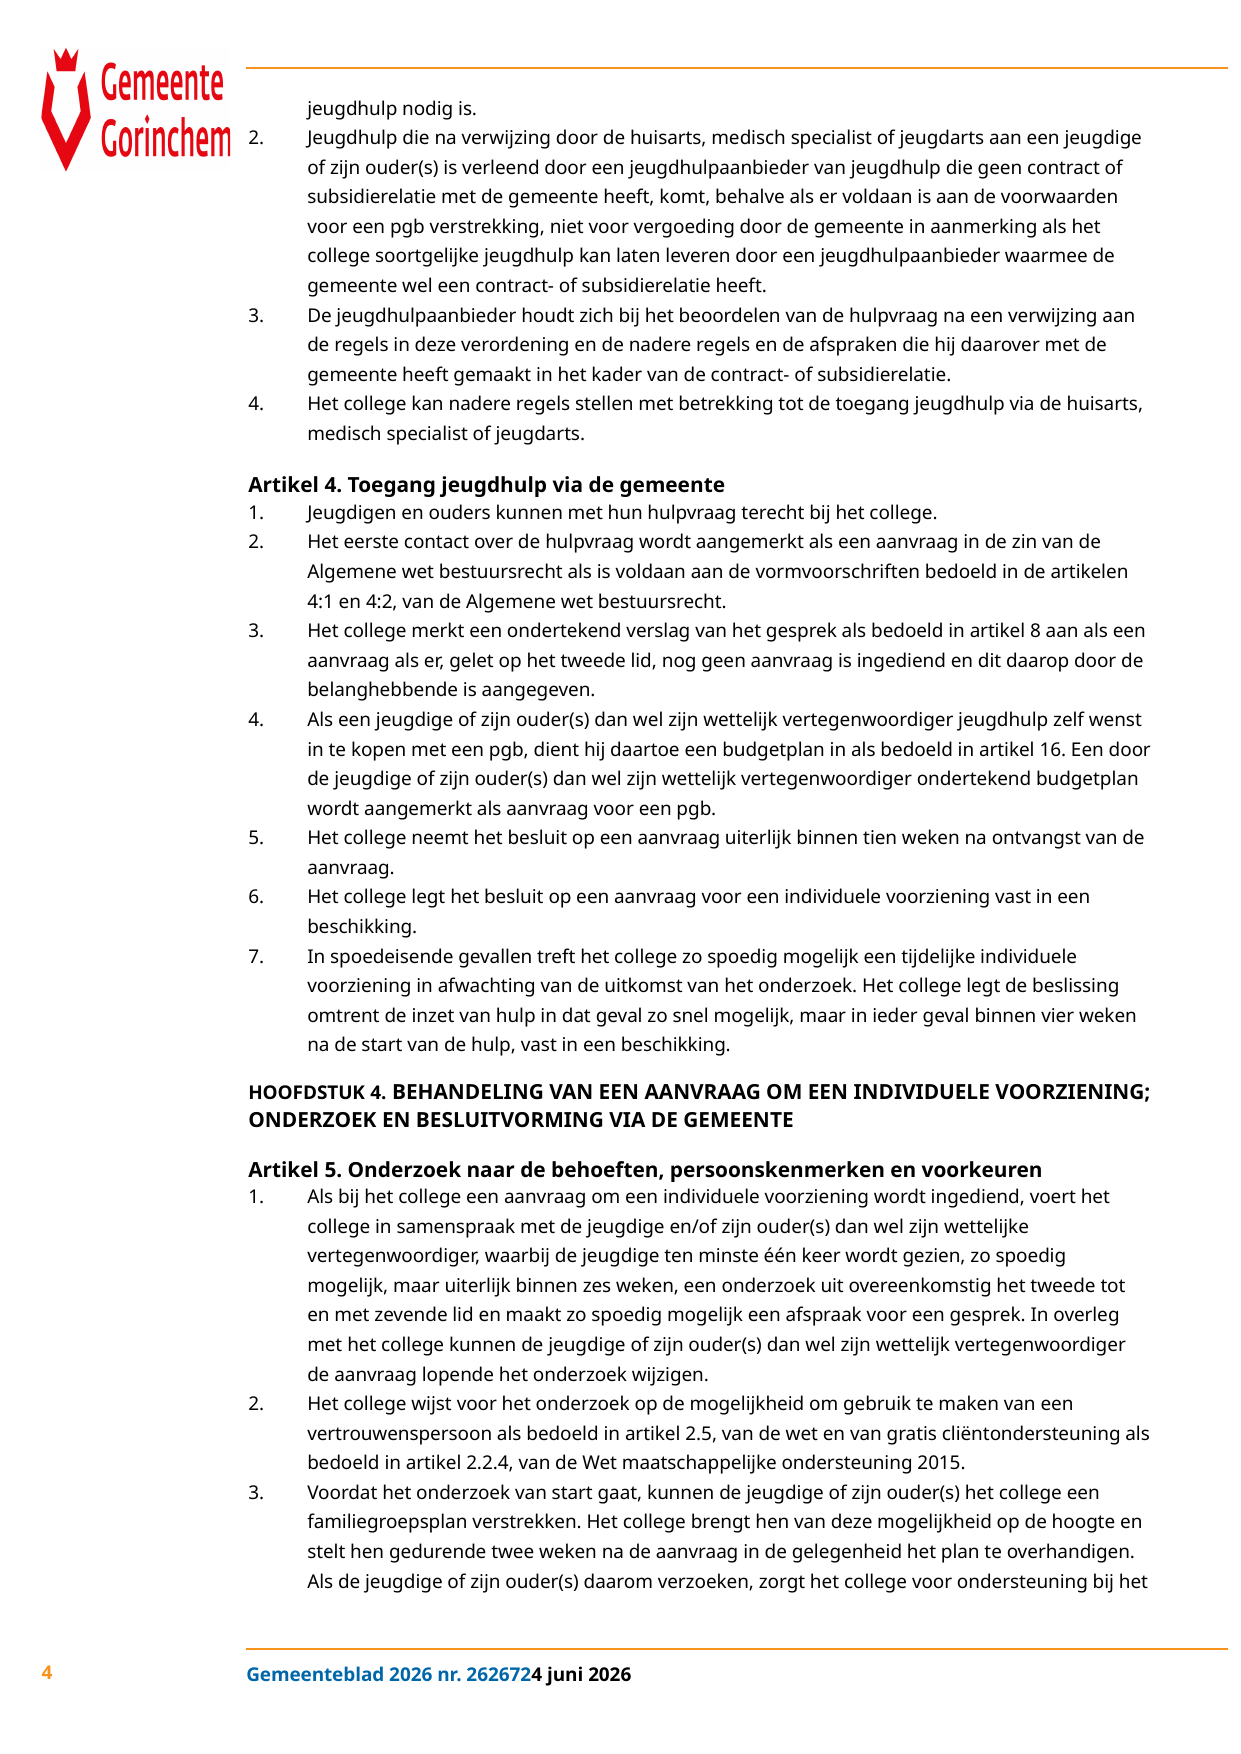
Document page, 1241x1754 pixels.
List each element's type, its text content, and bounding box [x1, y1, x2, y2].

picture [41, 47, 231, 172]
text Artikel 4. Toegang jeugdhulp via de gemeente [248, 471, 1152, 499]
list Het college legt het besluit op een aanvraag voor een individuele voorziening vast in een beschikking. [248, 884, 1152, 939]
list In spoedeisende gevallen treft het college zo spoedig mogelijk een tijdelijke individuele voorziening in afwachting van de uitkomst van het onderzoek. Het college legt de beslissing omtrent de inzet van hulp in dat geval zo snel mogelijk, maar in ieder geval binnen vier weken na de start van de hulp, vast in een beschikking. [248, 943, 1152, 1057]
text Artikel 5. Onderzoek naar de behoeften, persoonskenmerken en voorkeuren [248, 1155, 1152, 1183]
list Het college kan nadere regels stellen met betrekking tot de toegang jeugdhulp via de huisarts, medisch specialist of jeugdarts. [248, 391, 1152, 446]
list Als bij het college een aanvraag om een individuele voorziening wordt ingediend, voert het college in samenspraak met de jeugdige en/of zijn ouder(s) dan wel zijn wettelijke vertegenwoordiger, waarbij de jeugdige ten minste één keer wordt gezien, zo spoedig mogelijk, maar uiterlijk binnen zes weken, een onderzoek uit overeenkomstig het tweede tot en met zevende lid en maakt zo spoedig mogelijk een afspraak voor een gesprek. In overleg met het college kunnen de jeugdige of zijn ouder(s) dan wel zijn wettelijk vertegenwoordiger de aanvraag lopende het onderzoek wijzigen. [248, 1183, 1152, 1387]
list Jeugdhulp die na verwijzing door de huisarts, medisch specialist of jeugdarts aan een jeugdige of zijn ouder(s) is verleend door een jeugdhulpaanbieder van jeugdhulp die geen contract of subsidierelatie met de gemeente heeft, komt, behalve als er voldaan is aan de voorwaarden voor een pgb verstrekking, niet voor vergoeding door de gemeente in aanmerking als het college soortgelijke jeugdhulp kan laten leveren door een jeugdhulpaanbieder waarmee de gemeente wel een contract- of subsidierelatie heeft. [248, 124, 1152, 298]
list Het college neemt het besluit op een aanvraag uiterlijk binnen tien weken na ontvangst van de aanvraag. [248, 824, 1152, 880]
text HOOFDSTUK 4. BEHANDELING VAN EEN AANVRAAG OM EEN INDIVIDUELE VOORZIENING; ONDERZOEK EN BESLUITVORMING VIA DE GEMEENTE [248, 1077, 1152, 1134]
list Het college wijst voor het onderzoek op de mogelijkheid om gebruik te maken van een vertrouwenspersoon als bedoeld in artikel 2.5, van de wet en van gratis cliëntondersteuning als bedoeld in artikel 2.2.4, van de Wet maatschappelijke ondersteuning 2015. [248, 1390, 1152, 1475]
list Als een jeugdige of zijn ouder(s) dan wel zijn wettelijk vertegenwoordiger jeugdhulp zelf wenst in te kopen met een pgb, dient hij daartoe een budgetplan in als bedoeld in artikel 16. Een door de jeugdige of zijn ouder(s) dan wel zijn wettelijk vertegenwoordiger ondertekend budgetplan wordt aangemerkt als aanvraag voor een pgb. [248, 706, 1152, 821]
list jeugdhulp nodig is. [248, 95, 1152, 121]
list Voordat het onderzoek van start gaat, kunnen de jeugdige of zijn ouder(s) het college een familiegroepsplan verstrekken. Het college brengt hen van deze mogelijkheid op de hoogte en stelt hen gedurende twee weken na de aanvraag in de gelegenheid het plan te overhandigen. Als de jeugdige of zijn ouder(s) daarom verzoeken, zorgt het college voor ondersteuning bij het [248, 1479, 1152, 1594]
list Het eerste contact over de hulpvraag wordt aangemerkt als een aanvraag in de zin van de Algemene wet bestuursrecht als is voldaan aan de vormvoorschriften bedoeld in de artikelen 4:1 en 4:2, van de Algemene wet bestuursrecht. [248, 529, 1152, 613]
list Het college merkt een ondertekend verslag van het gesprek als bedoeld in artikel 8 aan als een aanvraag als er, gelet op het tweede lid, nog geen aanvraag is ingediend en dit daarop door de belanghebbende is aangegeven. [248, 617, 1152, 702]
list Jeugdigen en ouders kunnen met hun hulpvraag terecht bij het college. [248, 499, 1152, 525]
list De jeugdhulpaanbieder houdt zich bij het beoordelen van de hulpvraag na een verwijzing aan de regels in deze verordening en de nadere regels en de afspraken die hij daarover met de gemeente heeft gemaakt in het kader van de contract- of subsidierelatie. [248, 302, 1152, 387]
